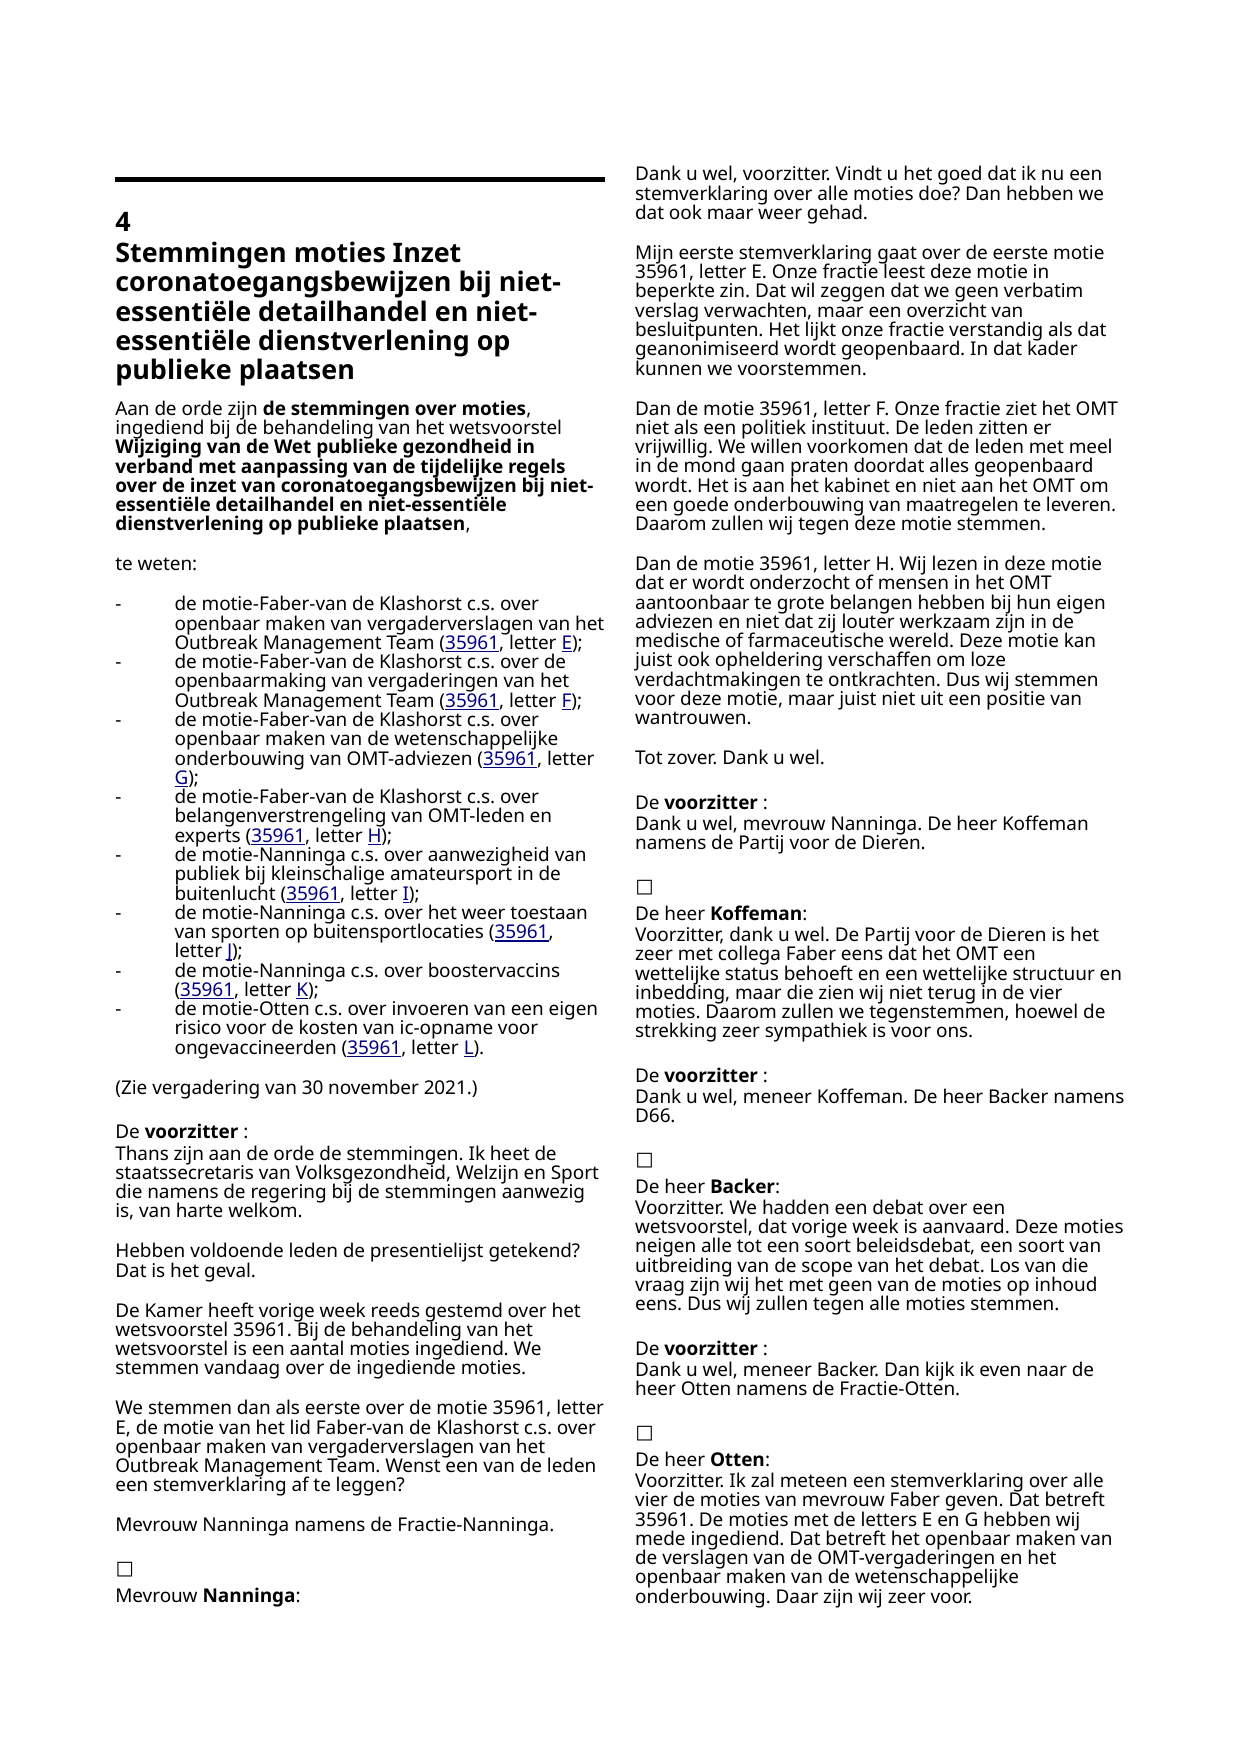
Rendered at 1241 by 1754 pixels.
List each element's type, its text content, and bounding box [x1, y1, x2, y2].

text Dank u wel, mevrouw Nanninga. De heer Koffeman namens de Partij voor de Dieren. [635, 815, 1125, 854]
text ⬜ [635, 874, 1125, 900]
list de motie-Nanninga c.s. over boostervaccins (35961, letter K); [115, 962, 605, 1000]
text Stemmingen moties Inzet coronatoegangsbewijzen bij niet-essentiële detailhandel en niet-essentiële dienstverlening op publieke plaatsen [115, 239, 605, 400]
text De heer Otten: [635, 1446, 1125, 1472]
text (Zie vergadering van 30 november 2021.) [115, 1079, 605, 1098]
text De voorzitter : [115, 1119, 605, 1144]
text Voorzitter, dank u wel. De Partij voor de Dieren is het zeer met collega Faber eens dat het OMT een wettelijke status behoeft en een wettelijke structuur en inbedding, maar die zien wij niet terug in de vier moties. Daarom zullen we tegenstemmen, hoewel de strekking zeer sympathiek is voor ons. [635, 926, 1125, 1042]
text ⬜ [635, 1147, 1125, 1173]
text Aan de orde zijn de stemmingen over moties, ingediend bij de behandeling van het wetsvoorstel Wijziging van de Wet publieke gezondheid in verband met aanpassing van de tijdelijke regels over de inzet van coronatoegangsbewijzen bij niet-essentiële detailhandel en niet-essentiële dienstverlening op publieke plaatsen, [115, 400, 605, 535]
list de motie-Faber-van de Klashorst c.s. over openbaar maken van vergaderverslagen van het Outbreak Management Team (35961, letter E); [115, 595, 605, 653]
list de motie-Nanninga c.s. over aanwezigheid van publiek bij kleinschalige amateursport in de buitenlucht (35961, letter I); [115, 846, 605, 904]
text ⬜ [115, 1557, 605, 1582]
text Dan de motie 35961, letter H. Wij lezen in deze motie dat er wordt onderzocht of mensen in het OMT aantoonbaar te grote belangen hebben bij hun eigen adviezen en niet dat zij louter werkzaam zijn in de medische of farmaceutische wereld. Deze motie kan juist ook opheldering verschaffen om loze verdachtmakingen te ontkrachten. Dus wij stemmen voor deze motie, maar juist niet uit een positie van wantrouwen. [635, 555, 1125, 728]
text te weten: [115, 555, 605, 575]
text Mevrouw Nanninga: [115, 1582, 605, 1608]
list de motie-Faber-van de Klashorst c.s. over belangenverstrengeling van OMT-leden en experts (35961, letter H); [115, 788, 605, 846]
text ⬜ [635, 1421, 1125, 1446]
text We stemmen dan als eerste over de motie 35961, letter E, de motie van het lid Faber-van de Klashorst c.s. over openbaar maken van vergaderverslagen van het Outbreak Management Team. Wenst een van de leden een stemverklaring af te leggen? [115, 1399, 605, 1496]
text 4 [115, 203, 605, 239]
text Voorzitter. Ik zal meteen een stemverklaring over alle vier de moties van mevrouw Faber geven. Dat betreft 35961. De moties met de letters E en G hebben wij mede ingediend. Dat betreft het openbaar maken van de verslagen van de OMT-vergaderingen en het openbaar maken van de wetenschappelijke onderbouwing. Daar zijn wij zeer voor. [635, 1472, 1125, 1607]
list de motie-Otten c.s. over invoeren van een eigen risico voor de kosten van ic-opname voor ongevaccineerden (35961, letter L). [115, 1000, 605, 1058]
text De heer Backer: [635, 1173, 1125, 1199]
text Hebben voldoende leden de presentielijst getekend? Dat is het geval. [115, 1242, 605, 1281]
text De voorzitter : [635, 1335, 1125, 1361]
text Dank u wel, meneer Backer. Dan kijk ik even naar de heer Otten namens de Fractie-Otten. [635, 1361, 1125, 1400]
text De Kamer heeft vorige week reeds gestemd over het wetsvoorstel 35961. Bij de behandeling van het wetsvoorstel is een aantal moties ingediend. We stemmen vandaag over de ingediende moties. [115, 1302, 605, 1379]
list de motie-Nanninga c.s. over het weer toestaan van sporten op buitensportlocaties (35961, letter J); [115, 904, 605, 962]
text Dank u wel, meneer Koffeman. De heer Backer namens D66. [635, 1088, 1125, 1127]
text Dan de motie 35961, letter F. Onze fractie ziet het OMT niet als een politiek instituut. De leden zitten er vrijwillig. We willen voorkomen dat de leden met meel in de mond gaan praten doordat alles geopenbaard wordt. Het is aan het kabinet en niet aan het OMT om een goede onderbouwing van maatregelen te leveren. Daarom zullen wij tegen deze motie stemmen. [635, 399, 1125, 534]
list de motie-Faber-van de Klashorst c.s. over de openbaarmaking van vergaderingen van het Outbreak Management Team (35961, letter F); [115, 653, 605, 711]
text De voorzitter : [635, 1062, 1125, 1088]
text Mevrouw Nanninga namens de Fractie-Nanninga. [115, 1516, 605, 1536]
text Dank u wel, voorzitter. Vindt u het goed dat ik nu een stemverklaring over alle moties doe? Dan hebben we dat ook maar weer gehad. [635, 165, 1125, 223]
text Tot zover. Dank u wel. [635, 749, 1125, 768]
text Thans zijn aan de orde de stemmingen. Ik heet de staatssecretaris van Volksgezondheid, Welzijn en Sport die namens de regering bij de stemmingen aanwezig is, van harte welkom. [115, 1144, 605, 1222]
text Mijn eerste stemverklaring gaat over de eerste motie 35961, letter E. Onze fractie leest deze motie in beperkte zin. Dat wil zeggen dat we geen verbatim verslag verwachten, maar een overzicht van besluitpunten. Het lijkt onze fractie verstandig als dat geanonimiseerd wordt geopenbaard. In dat kader kunnen we voorstemmen. [635, 244, 1125, 379]
text De voorzitter : [635, 789, 1125, 815]
text De heer Koffeman: [635, 900, 1125, 926]
text Voorzitter. We hadden een debat over een wetsvoorstel, dat vorige week is aanvaard. Deze moties neigen alle tot een soort beleidsdebat, een soort van uitbreiding van de scope van het debat. Los van die vraag zijn wij het met geen van de moties op inhoud eens. Dus wij zullen tegen alle moties stemmen. [635, 1199, 1125, 1314]
list de motie-Faber-van de Klashorst c.s. over openbaar maken van de wetenschappelijke onderbouwing van OMT-adviezen (35961, letter G); [115, 711, 605, 788]
